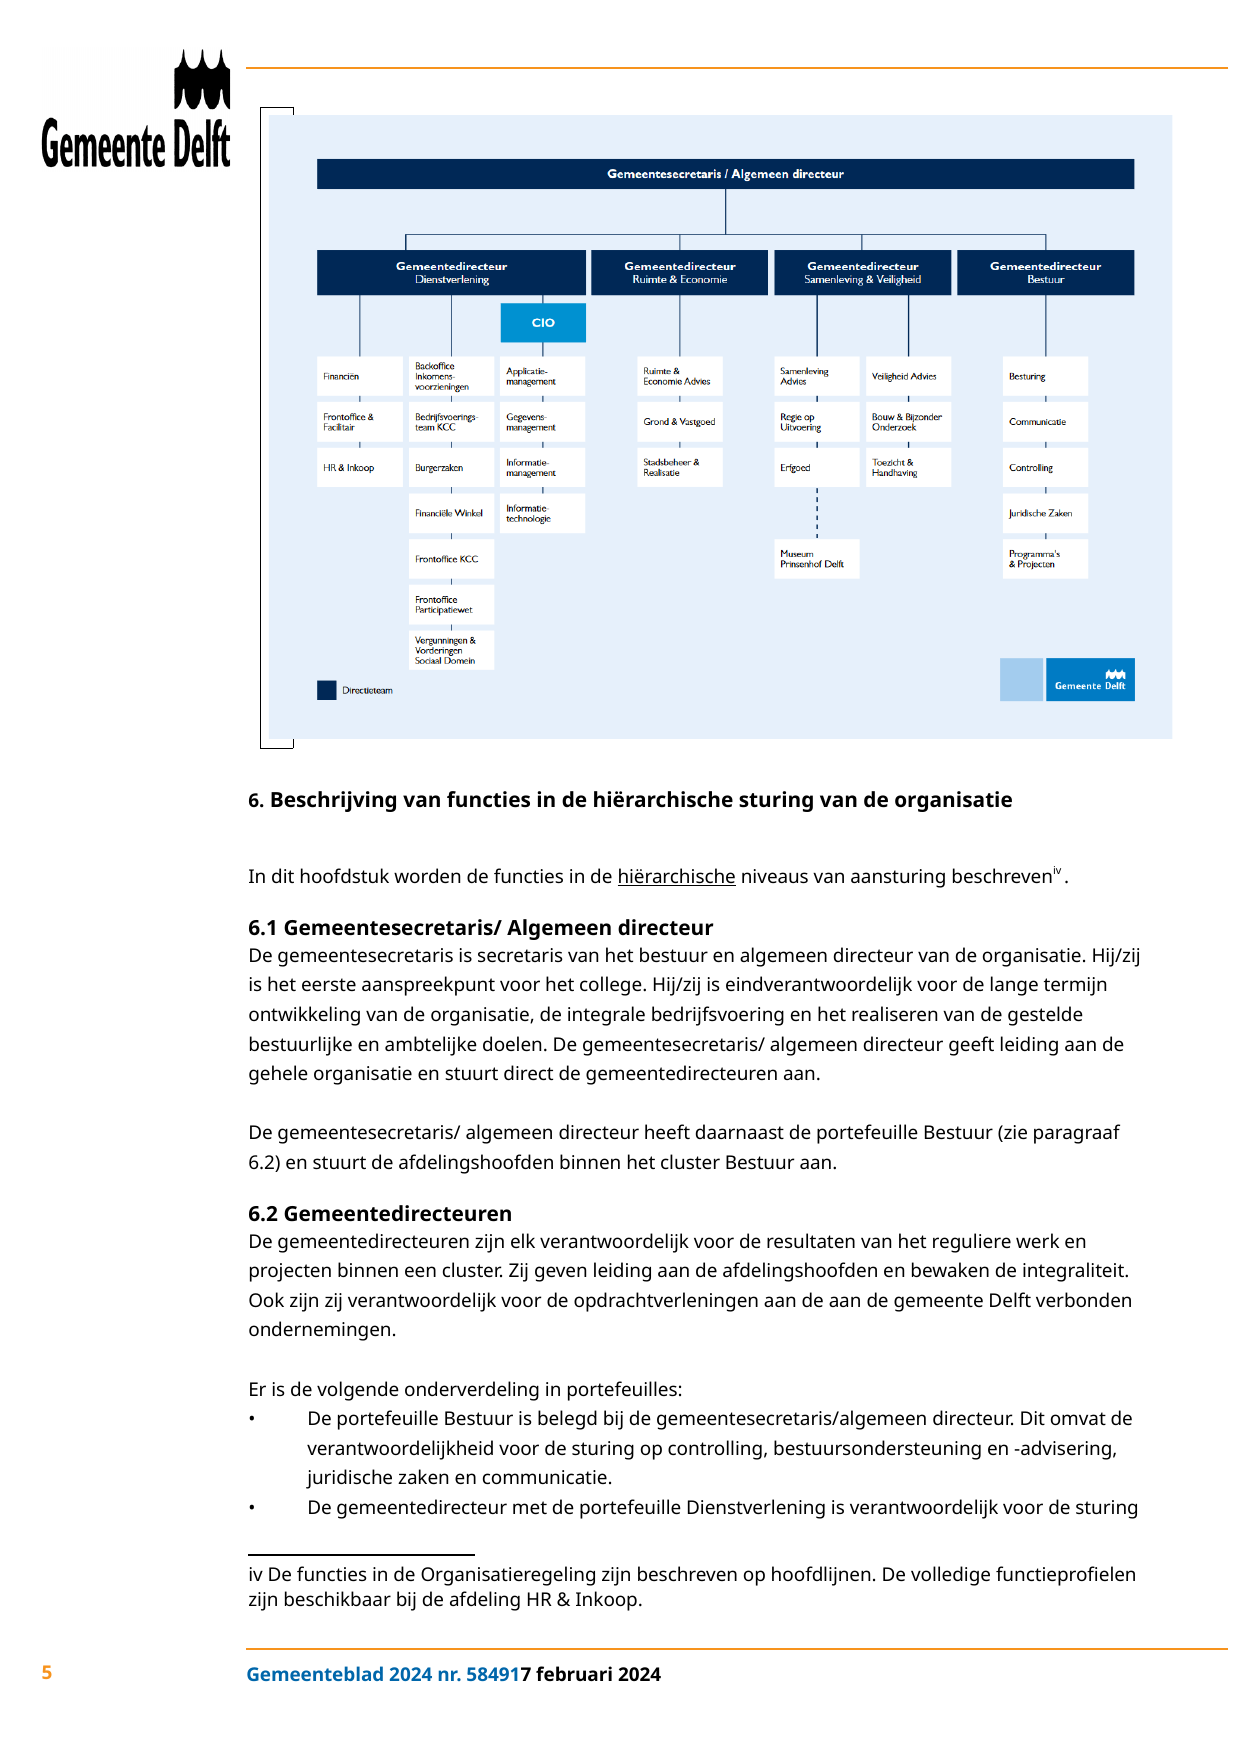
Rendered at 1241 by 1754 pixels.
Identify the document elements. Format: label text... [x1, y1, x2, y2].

text Er is de volgende onderverdeling in portefeuilles: [248, 1376, 1152, 1402]
text In dit hoofdstuk worden de functies in de hiërarchische niveaus van aansturing beschreven. [248, 863, 1152, 889]
text De gemeentedirecteuren zijn elk verantwoordelijk voor de resultaten van het reguliere werk en projecten binnen een cluster. Zij geven leiding aan de afdelingshoofden en bewaken de integraliteit. Ook zijn zij verantwoordelijk voor de opdrachtverleningen aan de aan de gemeente Delft verbonden ondernemingen. [248, 1228, 1152, 1342]
list De gemeentedirecteur met de portefeuille Dienstverlening is verantwoordelijk voor de sturing [248, 1494, 1152, 1520]
picture [268, 115, 1173, 739]
text 6.1 Gemeentesecretaris/ Algemeen directeur [248, 913, 1152, 942]
picture [41, 47, 231, 172]
text 6. Beschrijving van functies in de hiërarchische sturing van de organisatie [248, 785, 1152, 814]
list De portefeuille Bestuur is belegd bij de gemeentesecretaris/algemeen directeur. Dit omvat de verantwoordelijkheid voor de sturing op controlling, bestuursondersteuning en -advisering, juridische zaken en communicatie. [248, 1405, 1152, 1490]
text 6.2 Gemeentedirecteuren [248, 1199, 1152, 1228]
text De gemeentesecretaris/ algemeen directeur heeft daarnaast de portefeuille Bestuur (zie paragraaf 6.2) en stuurt de afdelingshoofden binnen het cluster Bestuur aan. [248, 1119, 1152, 1175]
text De gemeentesecretaris is secretaris van het bestuur en algemeen directeur van de organisatie. Hij/zij is het eerste aanspreekpunt voor het college. Hij/zij is eindverantwoordelijk voor de lange termijn ontwikkeling van de organisatie, de integrale bedrijfsvoering en het realiseren van de gestelde bestuurlijke en ambtelijke doelen. De gemeentesecretaris/ algemeen directeur geeft leiding aan de gehele organisatie en stuurt direct de gemeentedirecteuren aan. [248, 942, 1152, 1086]
text De functies in de Organisatieregeling zijn beschreven op hoofdlijnen. De volledige functieprofielen zijn beschikbaar bij de afdeling HR & Inkoop. [248, 1561, 1152, 1612]
